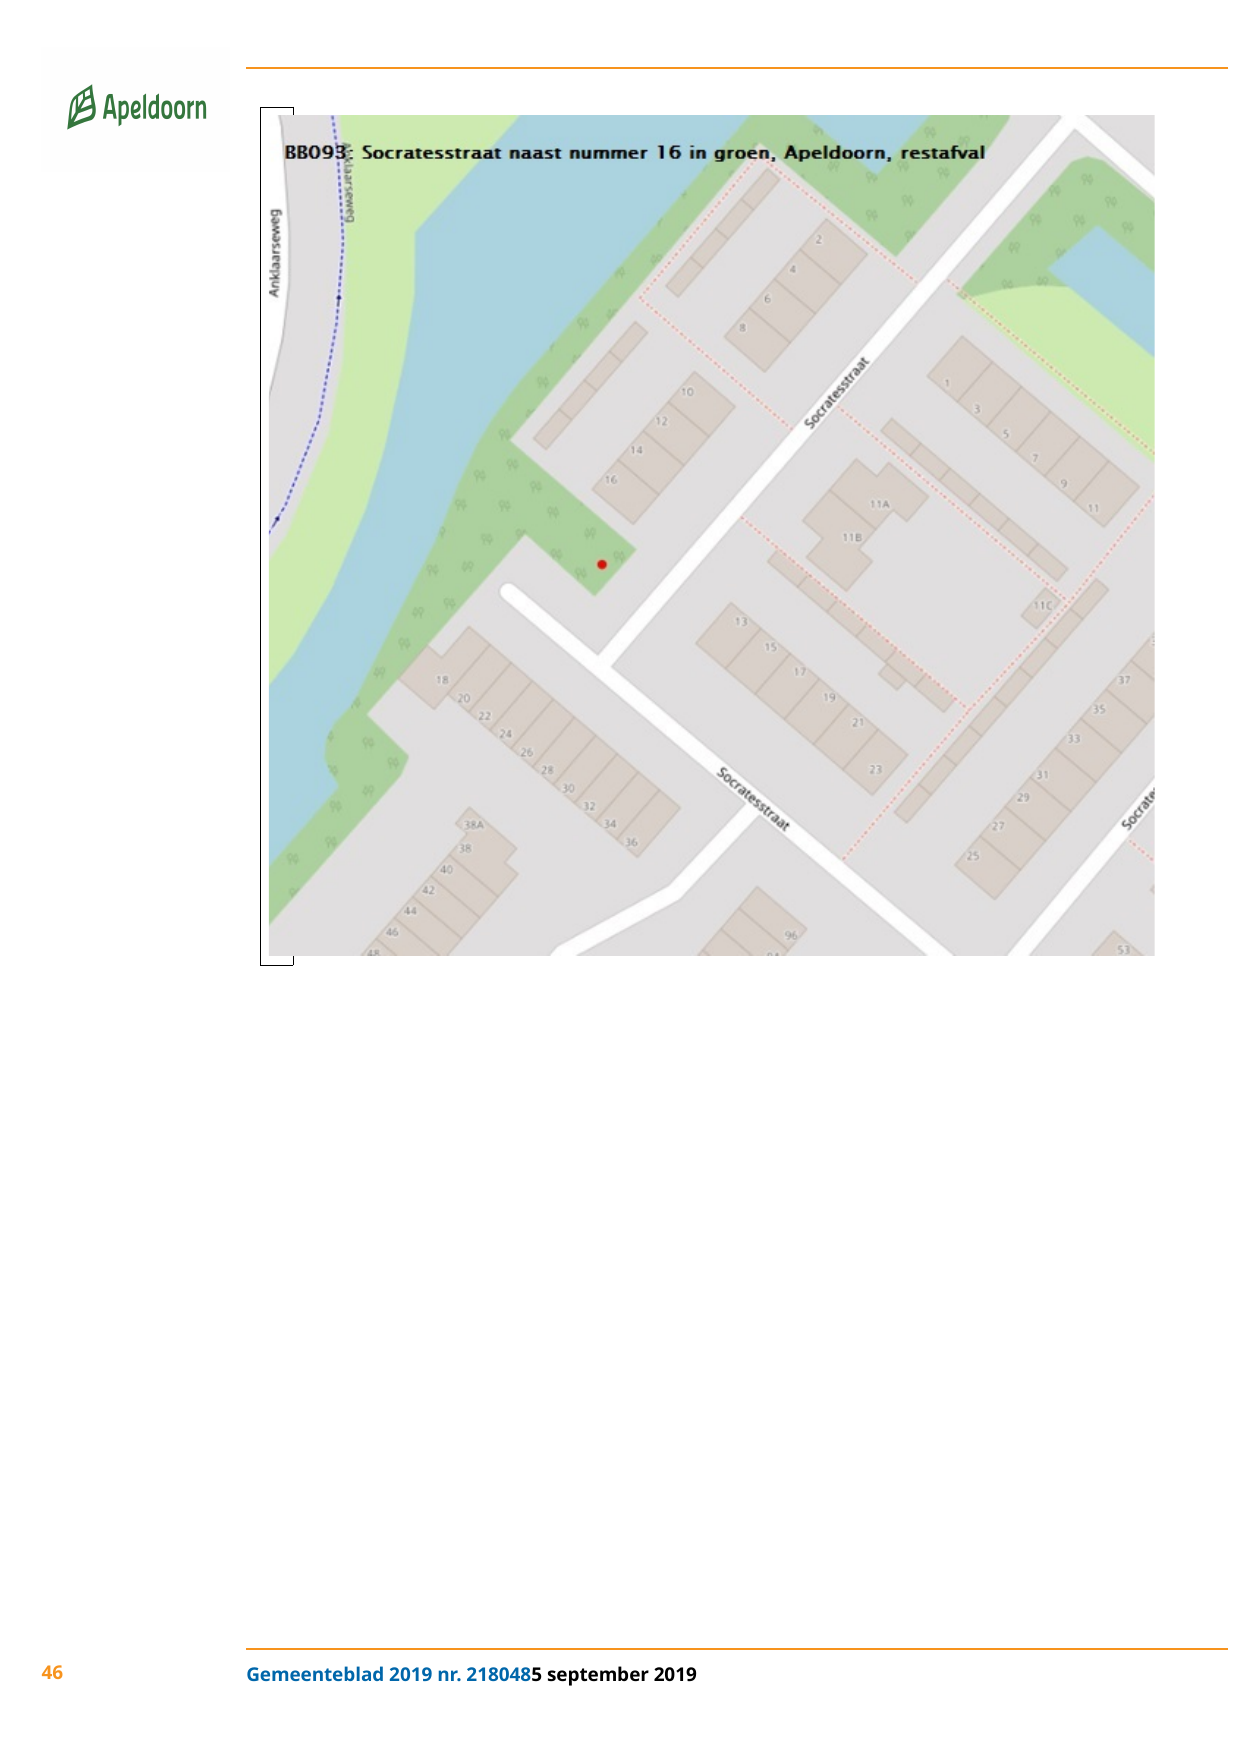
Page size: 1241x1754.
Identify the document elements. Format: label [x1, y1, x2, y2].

picture [41, 47, 231, 172]
picture [268, 115, 1155, 956]
